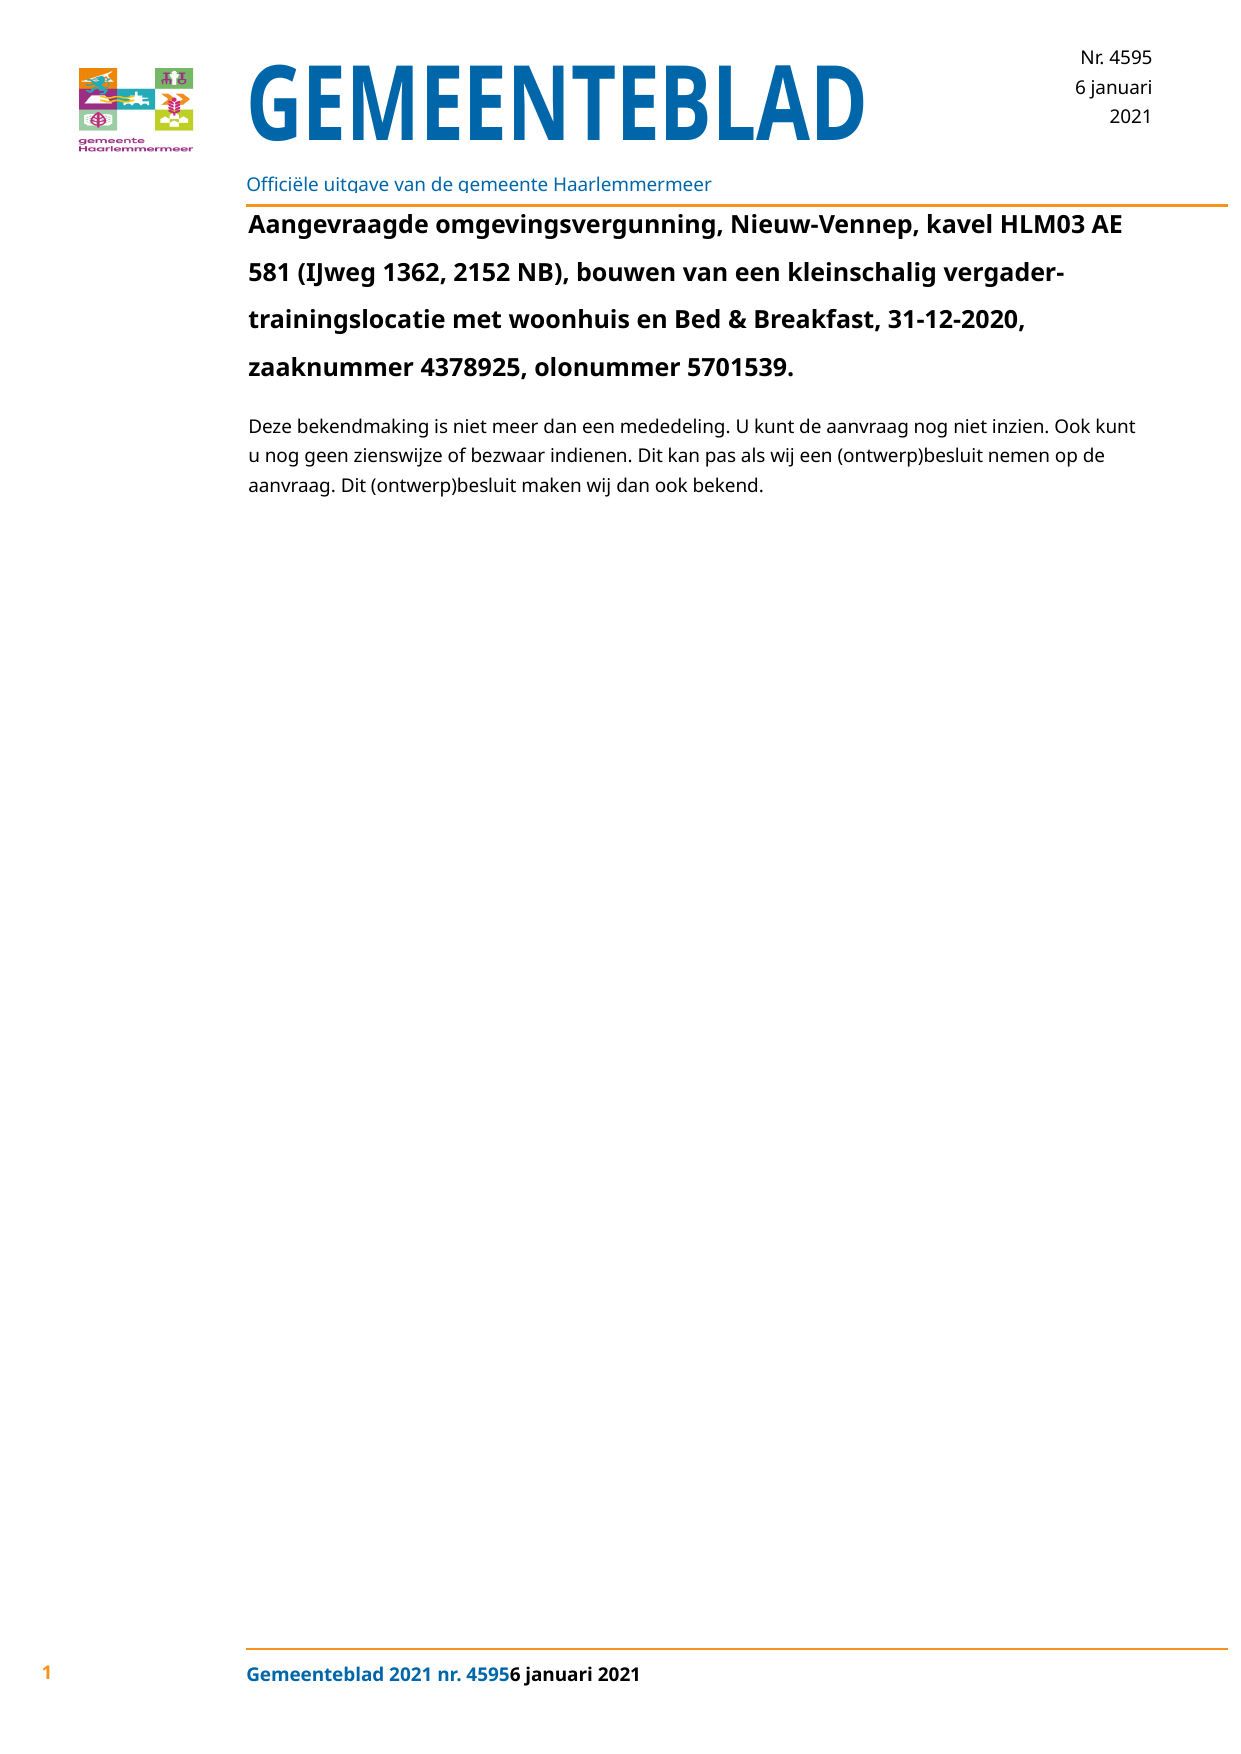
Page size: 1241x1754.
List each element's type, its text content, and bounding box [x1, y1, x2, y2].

text Deze bekendmaking is niet meer dan een mededeling. U kunt de aanvraag nog niet inzien. Ook kunt u nog geen zienswijze of bezwaar indienen. Dit kan pas als wij een (ontwerp)besluit nemen op de aanvraag. Dit (ontwerp)besluit maken wij dan ook bekend. [248, 413, 1152, 498]
text Aangevraagde omgevingsvergunning, Nieuw-Vennep, kavel HLM03 AE 581 (IJweg 1362, 2152 NB), bouwen van een kleinschalig vergader- trainingslocatie met woonhuis en Bed & Breakfast, 31-12-2020, zaaknummer 4378925, olonummer 5701539. [248, 207, 1152, 384]
picture [41, 47, 231, 172]
